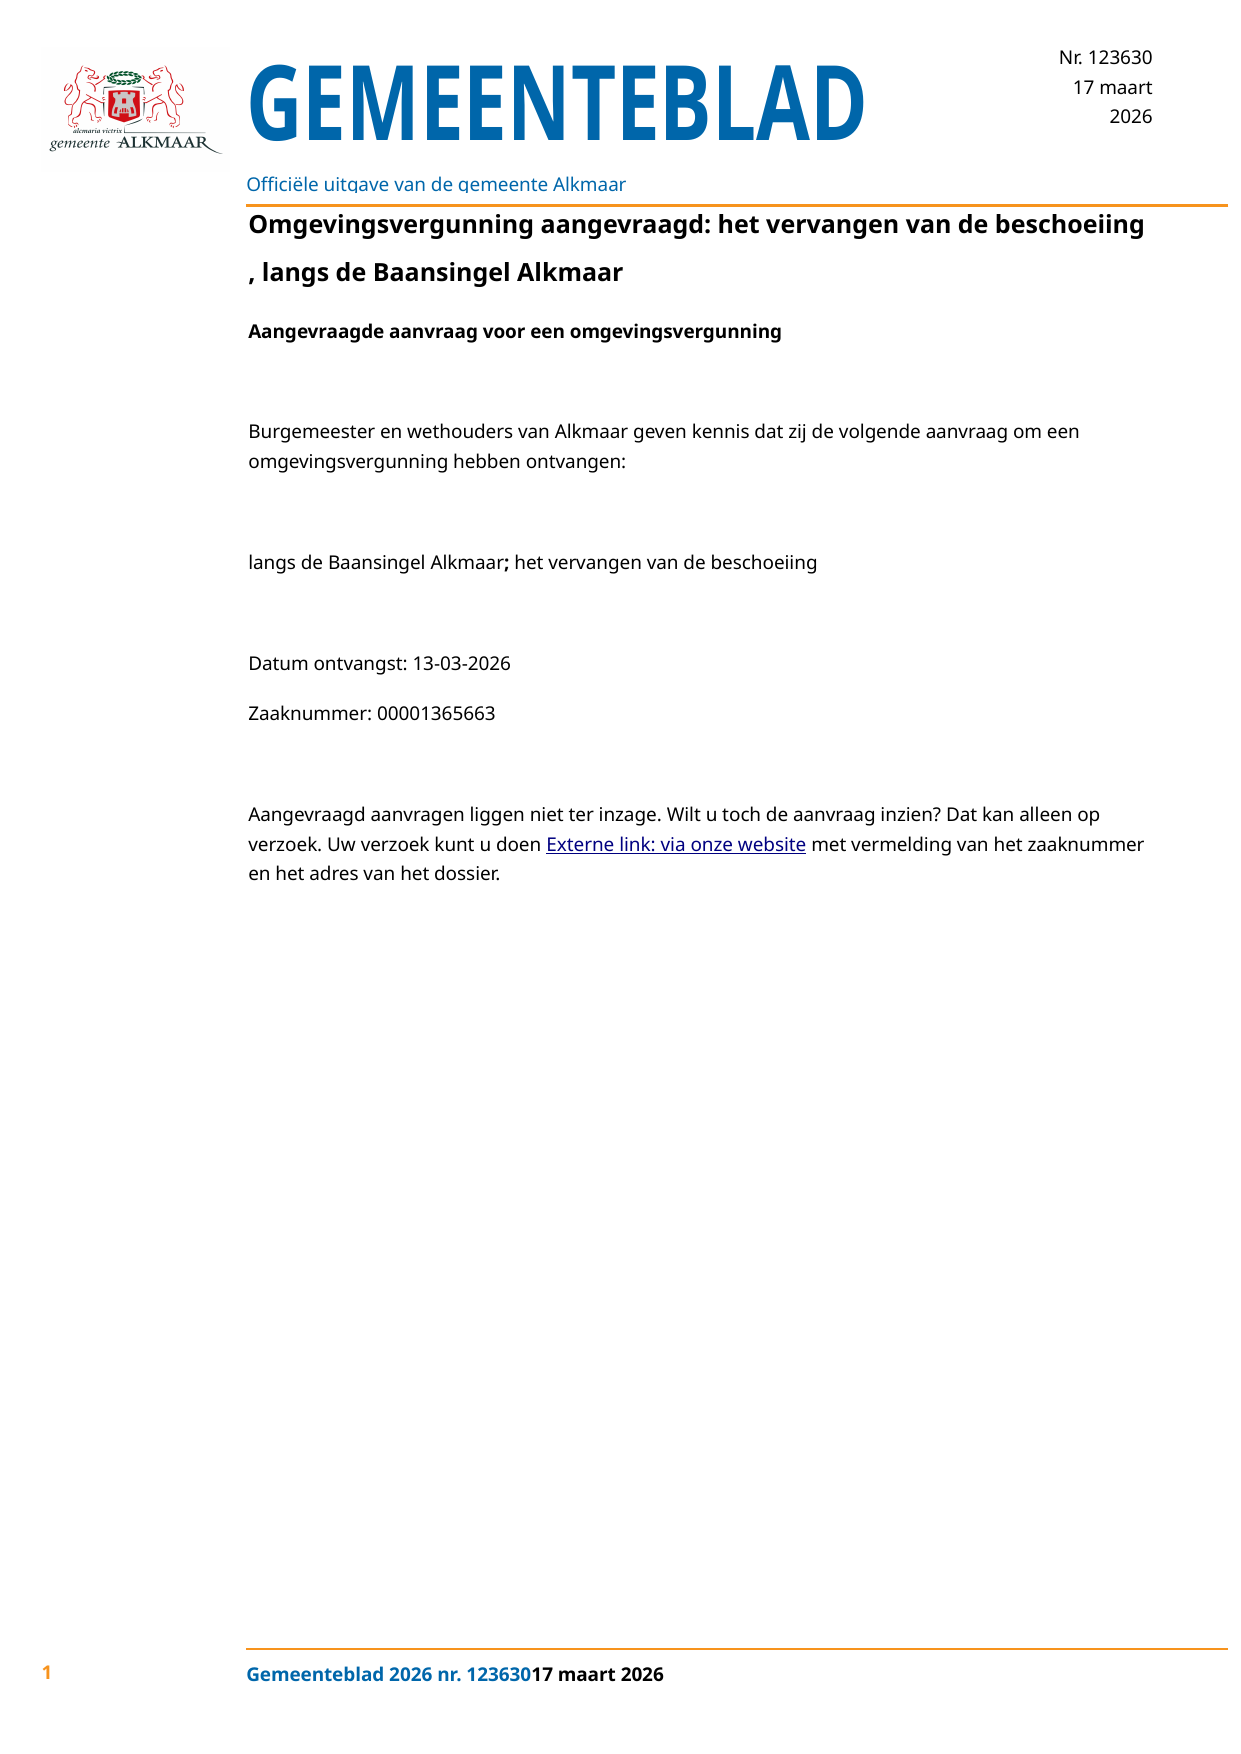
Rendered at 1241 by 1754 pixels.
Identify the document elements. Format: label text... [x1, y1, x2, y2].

text Aangevraagd aanvragen liggen niet ter inzage. Wilt u toch de aanvraag inzien? Dat kan alleen op verzoek. Uw verzoek kunt u doen Externe link: via onze website met vermelding van het zaaknummer en het adres van het dossier. [248, 801, 1152, 886]
text Omgevingsvergunning aangevraagd: het vervangen van de beschoeiing , langs de Baansingel Alkmaar [248, 207, 1152, 288]
text Burgemeester en wethouders van Alkmaar geven kennis dat zij de volgende aanvraag om een omgevingsvergunning hebben ontvangen: [248, 419, 1152, 474]
text langs de Baansingel Alkmaar; het vervangen van de beschoeiing [248, 549, 1152, 575]
text Datum ontvangst: 13-03-2026 [248, 650, 1152, 676]
text Aangevraagde aanvraag voor een omgevingsvergunning [248, 318, 1152, 344]
picture [41, 47, 231, 172]
text Zaaknummer: 00001365663 [248, 700, 1152, 726]
